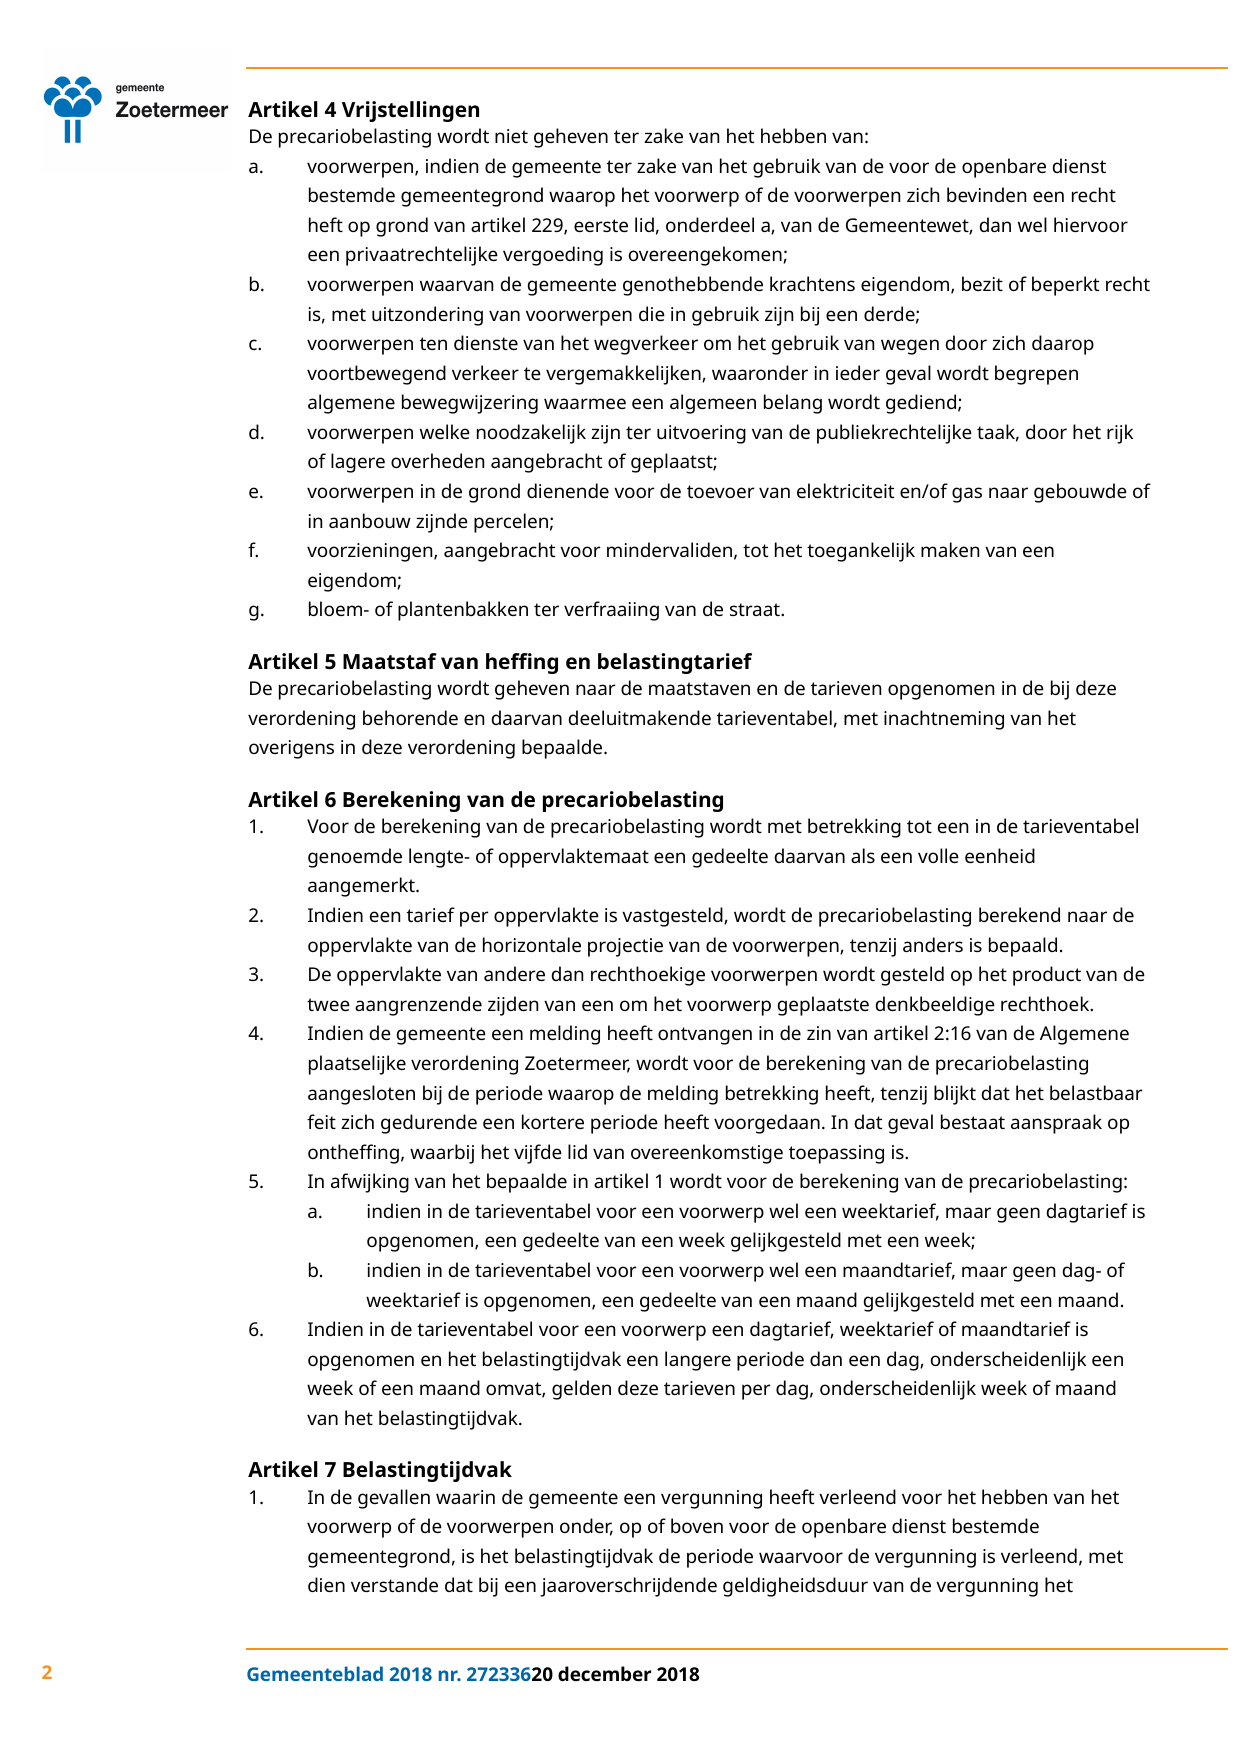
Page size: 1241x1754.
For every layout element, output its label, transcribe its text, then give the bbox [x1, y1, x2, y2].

list voorwerpen, indien de gemeente ter zake van het gebruik van de voor de openbare dienst bestemde gemeentegrond waarop het voorwerp of de voorwerpen zich bevinden een recht heft op grond van artikel 229, eerste lid, onderdeel a, van de Gemeentewet, dan wel hiervoor een privaatrechtelijke vergoeding is overeengekomen; [248, 153, 1152, 267]
list In de gevallen waarin de gemeente een vergunning heeft verleend voor het hebben van het voorwerp of de voorwerpen onder, op of boven voor de openbare dienst bestemde gemeentegrond, is het belastingtijdvak de periode waarvoor de vergunning is verleend, met dien verstande dat bij een jaaroverschrijdende geldigheidsduur van de vergunning het [248, 1484, 1152, 1598]
picture [41, 47, 231, 172]
list indien in de tarieventabel voor een voorwerp wel een maandtarief, maar geen dag- of weektarief is opgenomen, een gedeelte van een maand gelijkgesteld met een maand. [307, 1257, 1152, 1312]
text Artikel 7 Belastingtijdvak [248, 1456, 1152, 1484]
list Indien in de tarieventabel voor een voorwerp een dagtarief, weektarief of maandtarief is opgenomen en het belastingtijdvak een langere periode dan een dag, onderscheidenlijk een week of een maand omvat, gelden deze tarieven per dag, onderscheidenlijk week of maand van het belastingtijdvak. [248, 1316, 1152, 1431]
text Artikel 6 Berekening van de precariobelasting [248, 785, 1152, 813]
text De precariobelasting wordt niet geheven ter zake van het hebben van: [248, 123, 1152, 149]
list voorwerpen in de grond dienende voor de toevoer van elektriciteit en/of gas naar gebouwde of in aanbouw zijnde percelen; [248, 478, 1152, 533]
list voorzieningen, aangebracht voor mindervaliden, tot het toegankelijk maken van een eigendom; [248, 537, 1152, 593]
list voorwerpen waarvan de gemeente genothebbende krachtens eigendom, bezit of beperkt recht is, met uitzondering van voorwerpen die in gebruik zijn bij een derde; [248, 271, 1152, 326]
list voorwerpen welke noodzakelijk zijn ter uitvoering van de publiekrechtelijke taak, door het rijk of lagere overheden aangebracht of geplaatst; [248, 419, 1152, 474]
list voorwerpen ten dienste van het wegverkeer om het gebruik van wegen door zich daarop voortbewegend verkeer te vergemakkelijken, waaronder in ieder geval wordt begrepen algemene bewegwijzering waarmee een algemeen belang wordt gediend; [248, 330, 1152, 415]
list Voor de berekening van de precariobelasting wordt met betrekking tot een in de tarieventabel genoemde lengte- of oppervlaktemaat een gedeelte daarvan als een volle eenheid aangemerkt. [248, 813, 1152, 898]
text Artikel 5 Maatstaf van heffing en belastingtarief [248, 647, 1152, 675]
list In afwijking van het bepaalde in artikel 1 wordt voor de berekening van de precariobelasting: [248, 1168, 1152, 1194]
list Indien een tarief per oppervlakte is vastgesteld, wordt de precariobelasting berekend naar de oppervlakte van de horizontale projectie van de voorwerpen, tenzij anders is bepaald. [248, 902, 1152, 957]
list indien in de tarieventabel voor een voorwerp wel een weektarief, maar geen dagtarief is opgenomen, een gedeelte van een week gelijkgesteld met een week; [307, 1198, 1152, 1253]
list bloem- of plantenbakken ter verfraaiing van de straat. [248, 597, 1152, 622]
list Indien de gemeente een melding heeft ontvangen in de zin van artikel 2:16 van de Algemene plaatselijke verordening Zoetermeer, wordt voor de berekening van de precariobelasting aangesloten bij de periode waarop de melding betrekking heeft, tenzij blijkt dat het belastbaar feit zich gedurende een kortere periode heeft voorgedaan. In dat geval bestaat aanspraak op ontheffing, waarbij het vijfde lid van overeenkomstige toepassing is. [248, 1021, 1152, 1164]
text Artikel 4 Vrijstellingen [248, 95, 1152, 123]
list De oppervlakte van andere dan rechthoekige voorwerpen wordt gesteld op het product van de twee aangrenzende zijden van een om het voorwerp geplaatste denkbeeldige rechthoek. [248, 961, 1152, 1017]
text De precariobelasting wordt geheven naar de maatstaven en de tarieven opgenomen in de bij deze verordening behorende en daarvan deeluitmakende tarieventabel, met inachtneming van het overigens in deze verordening bepaalde. [248, 675, 1152, 760]
